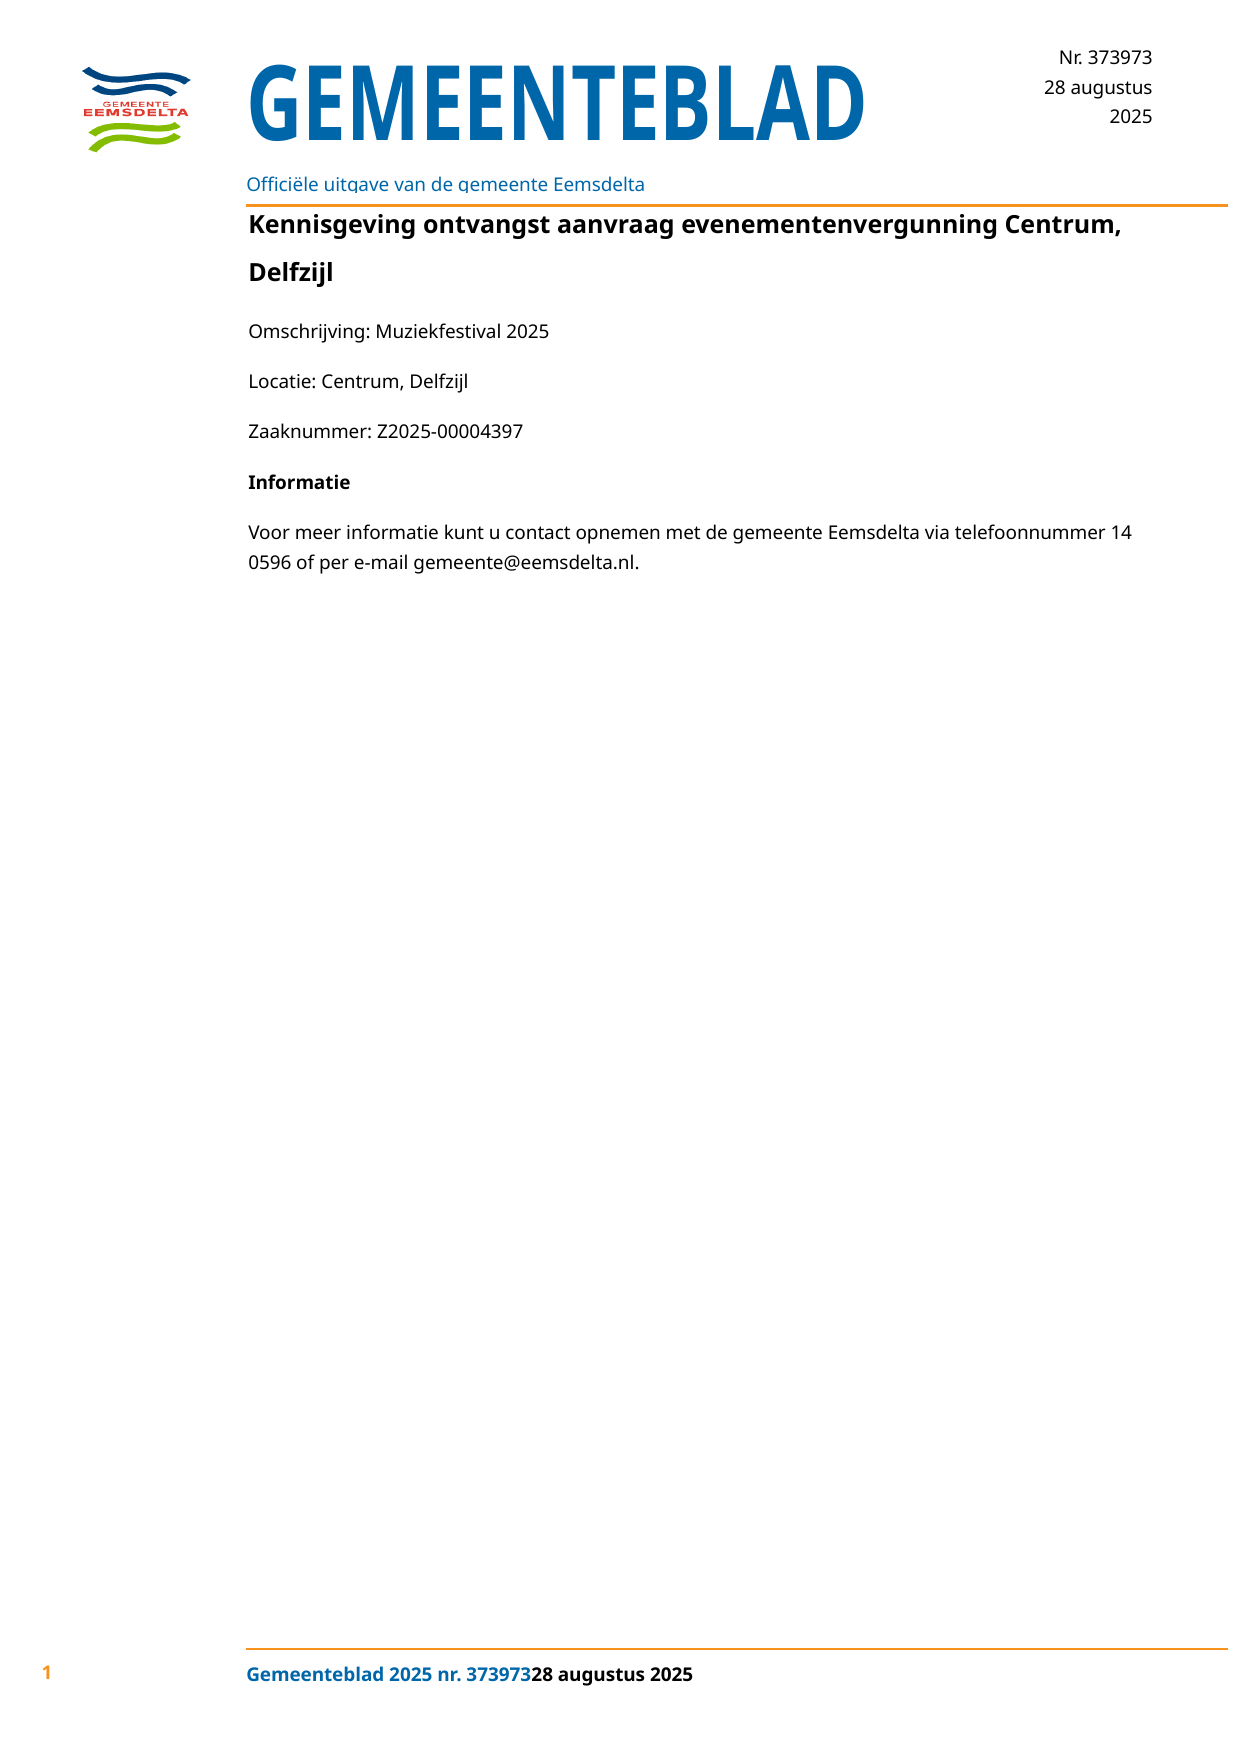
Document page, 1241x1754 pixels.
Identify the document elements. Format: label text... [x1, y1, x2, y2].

text Voor meer informatie kunt u contact opnemen met de gemeente Eemsdelta via telefoonnummer 14 0596 of per e-mail gemeente@eemsdelta.nl. [248, 519, 1152, 575]
picture [41, 47, 231, 172]
text Informatie [248, 469, 1152, 495]
text Locatie: Centrum, Delfzijl [248, 368, 1152, 394]
text Kennisgeving ontvangst aanvraag evenementenvergunning Centrum, Delfzijl [248, 207, 1152, 288]
text Omschrijving: Muziekfestival 2025 [248, 318, 1152, 344]
text Zaaknummer: Z2025-00004397 [248, 419, 1152, 444]
